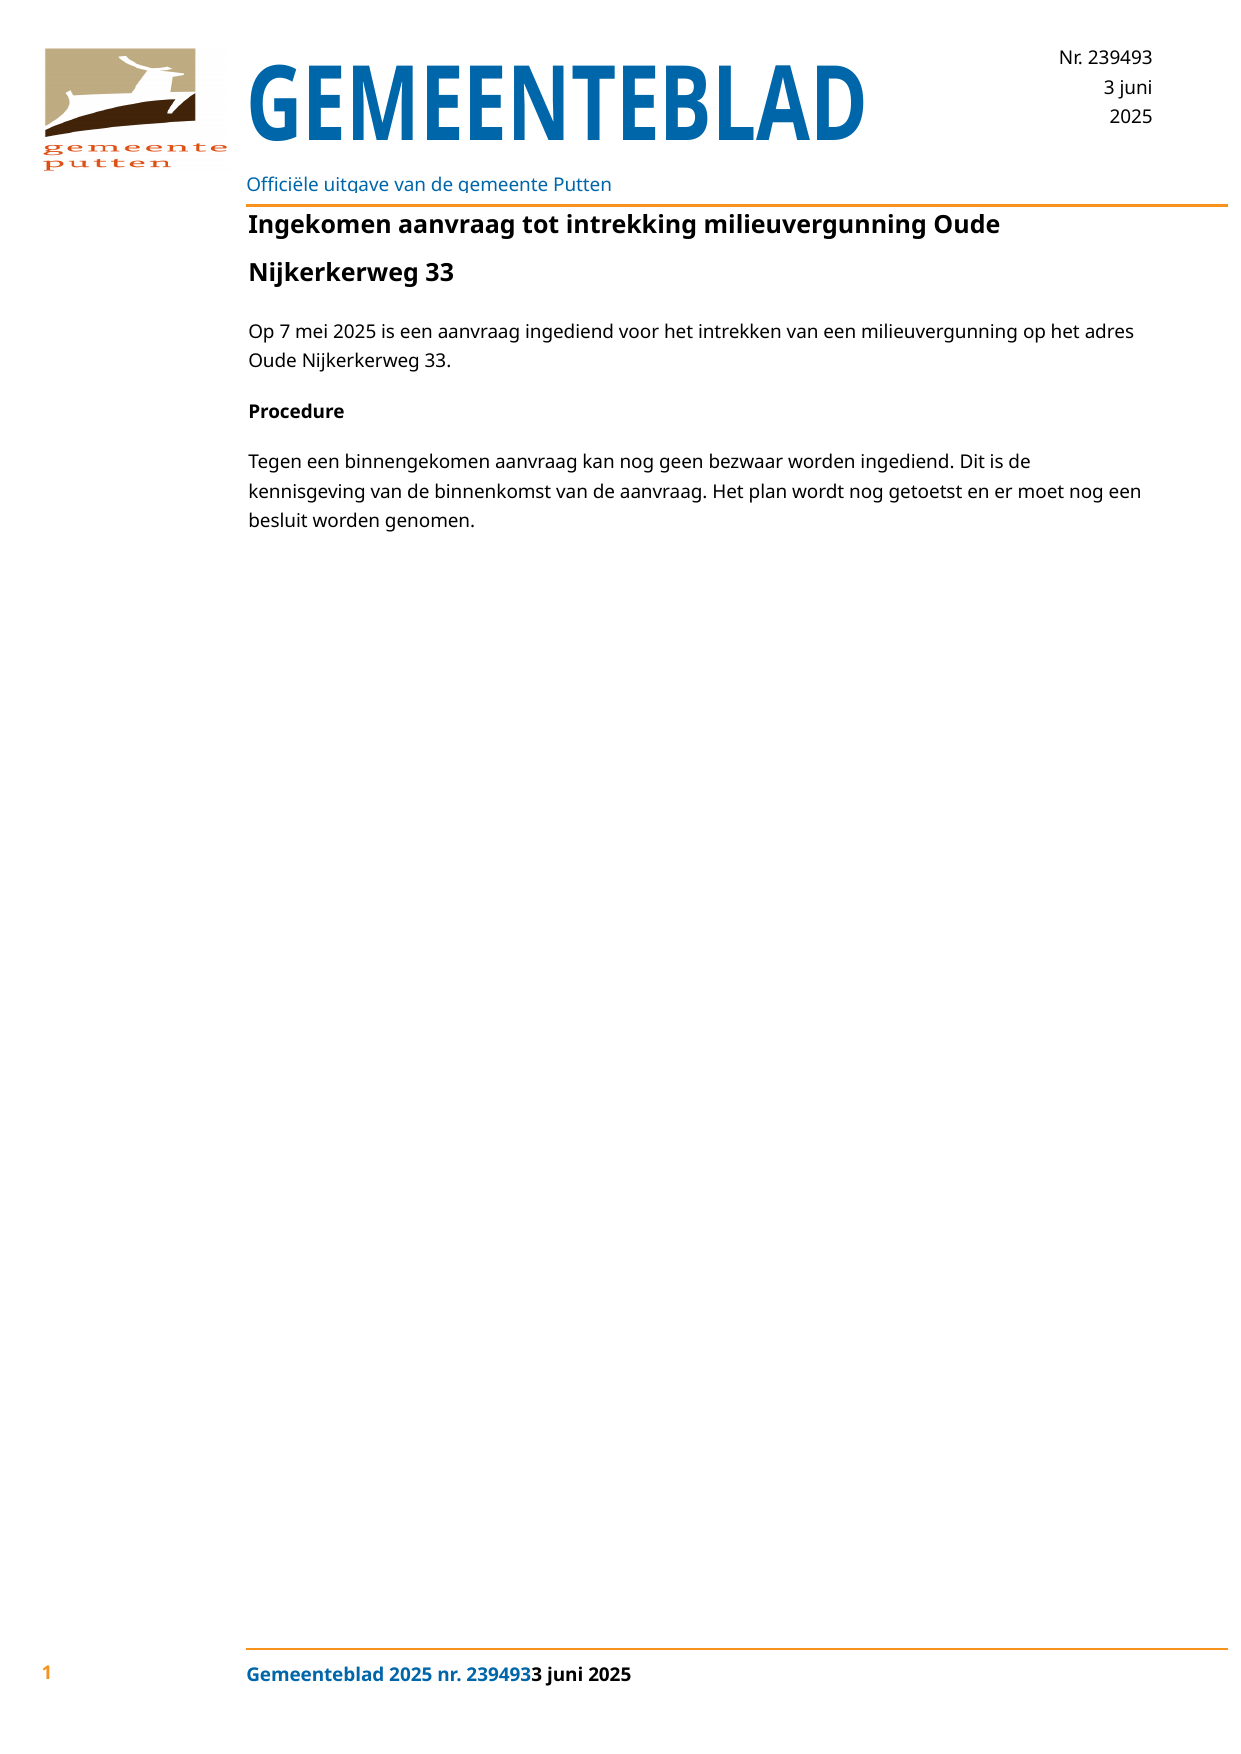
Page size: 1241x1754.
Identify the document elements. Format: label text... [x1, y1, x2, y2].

text Procedure [248, 398, 1152, 424]
picture [41, 47, 231, 172]
text Op 7 mei 2025 is een aanvraag ingediend voor het intrekken van een milieuvergunning op het adres Oude Nijkerkerweg 33. [248, 318, 1152, 373]
text Tegen een binnengekomen aanvraag kan nog geen bezwaar worden ingediend. Dit is de kennisgeving van de binnenkomst van de aanvraag. Het plan wordt nog getoetst en er moet nog een besluit worden genomen. [248, 448, 1152, 533]
text Ingekomen aanvraag tot intrekking milieuvergunning Oude Nijkerkerweg 33 [248, 207, 1152, 288]
